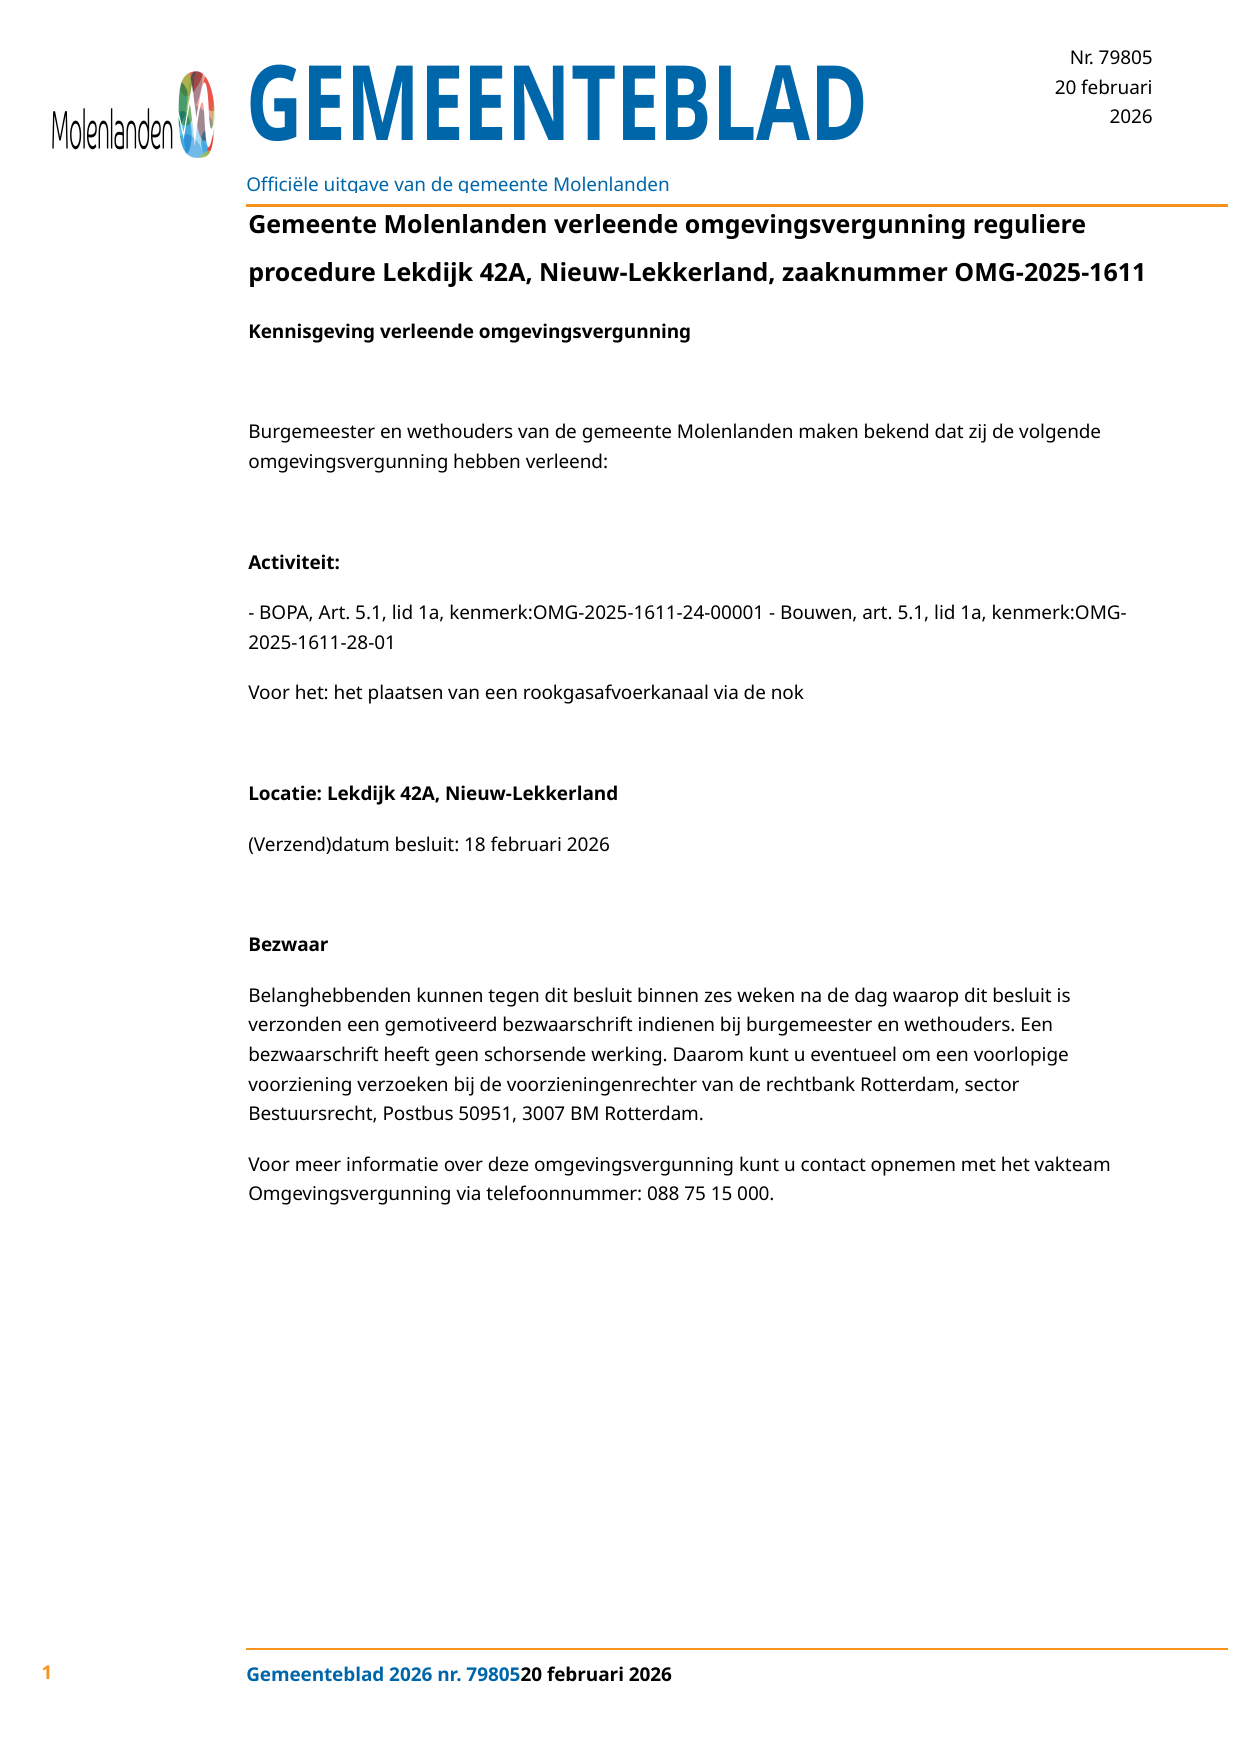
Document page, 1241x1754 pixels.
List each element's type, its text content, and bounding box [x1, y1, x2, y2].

text Locatie: Lekdijk 42A, Nieuw-Lekkerland [248, 780, 1152, 806]
text Voor het: het plaatsen van een rookgasafvoerkanaal via de nok [248, 679, 1152, 705]
text Kennisgeving verleende omgevingsvergunning [248, 318, 1152, 344]
text - BOPA, Art. 5.1, lid 1a, kenmerk:OMG-2025-1611-24-00001 - Bouwen, art. 5.1, lid 1a, kenmerk:OMG-2025-1611-28-01 [248, 599, 1152, 655]
text Bezwaar [248, 932, 1152, 957]
text Burgemeester en wethouders van de gemeente Molenlanden maken bekend dat zij de volgende omgevingsvergunning hebben verleend: [248, 419, 1152, 474]
text Voor meer informatie over deze omgevingsvergunning kunt u contact opnemen met het vakteam Omgevingsvergunning via telefoonnummer: 088 75 15 000. [248, 1151, 1152, 1206]
text (Verzend)datum besluit: 18 februari 2026 [248, 831, 1152, 857]
text Activiteit: [248, 549, 1152, 575]
picture [41, 47, 231, 172]
text Belanghebbenden kunnen tegen dit besluit binnen zes weken na de dag waarop dit besluit is verzonden een gemotiveerd bezwaarschrift indienen bij burgemeester en wethouders. Een bezwaarschrift heeft geen schorsende werking. Daarom kunt u eventueel om een voorlopige voorziening verzoeken bij de voorzieningenrechter van de rechtbank Rotterdam, sector Bestuursrecht, Postbus 50951, 3007 BM Rotterdam. [248, 982, 1152, 1126]
text Gemeente Molenlanden verleende omgevingsvergunning reguliere procedure Lekdijk 42A, Nieuw-Lekkerland, zaaknummer OMG-2025-1611 [248, 207, 1152, 288]
